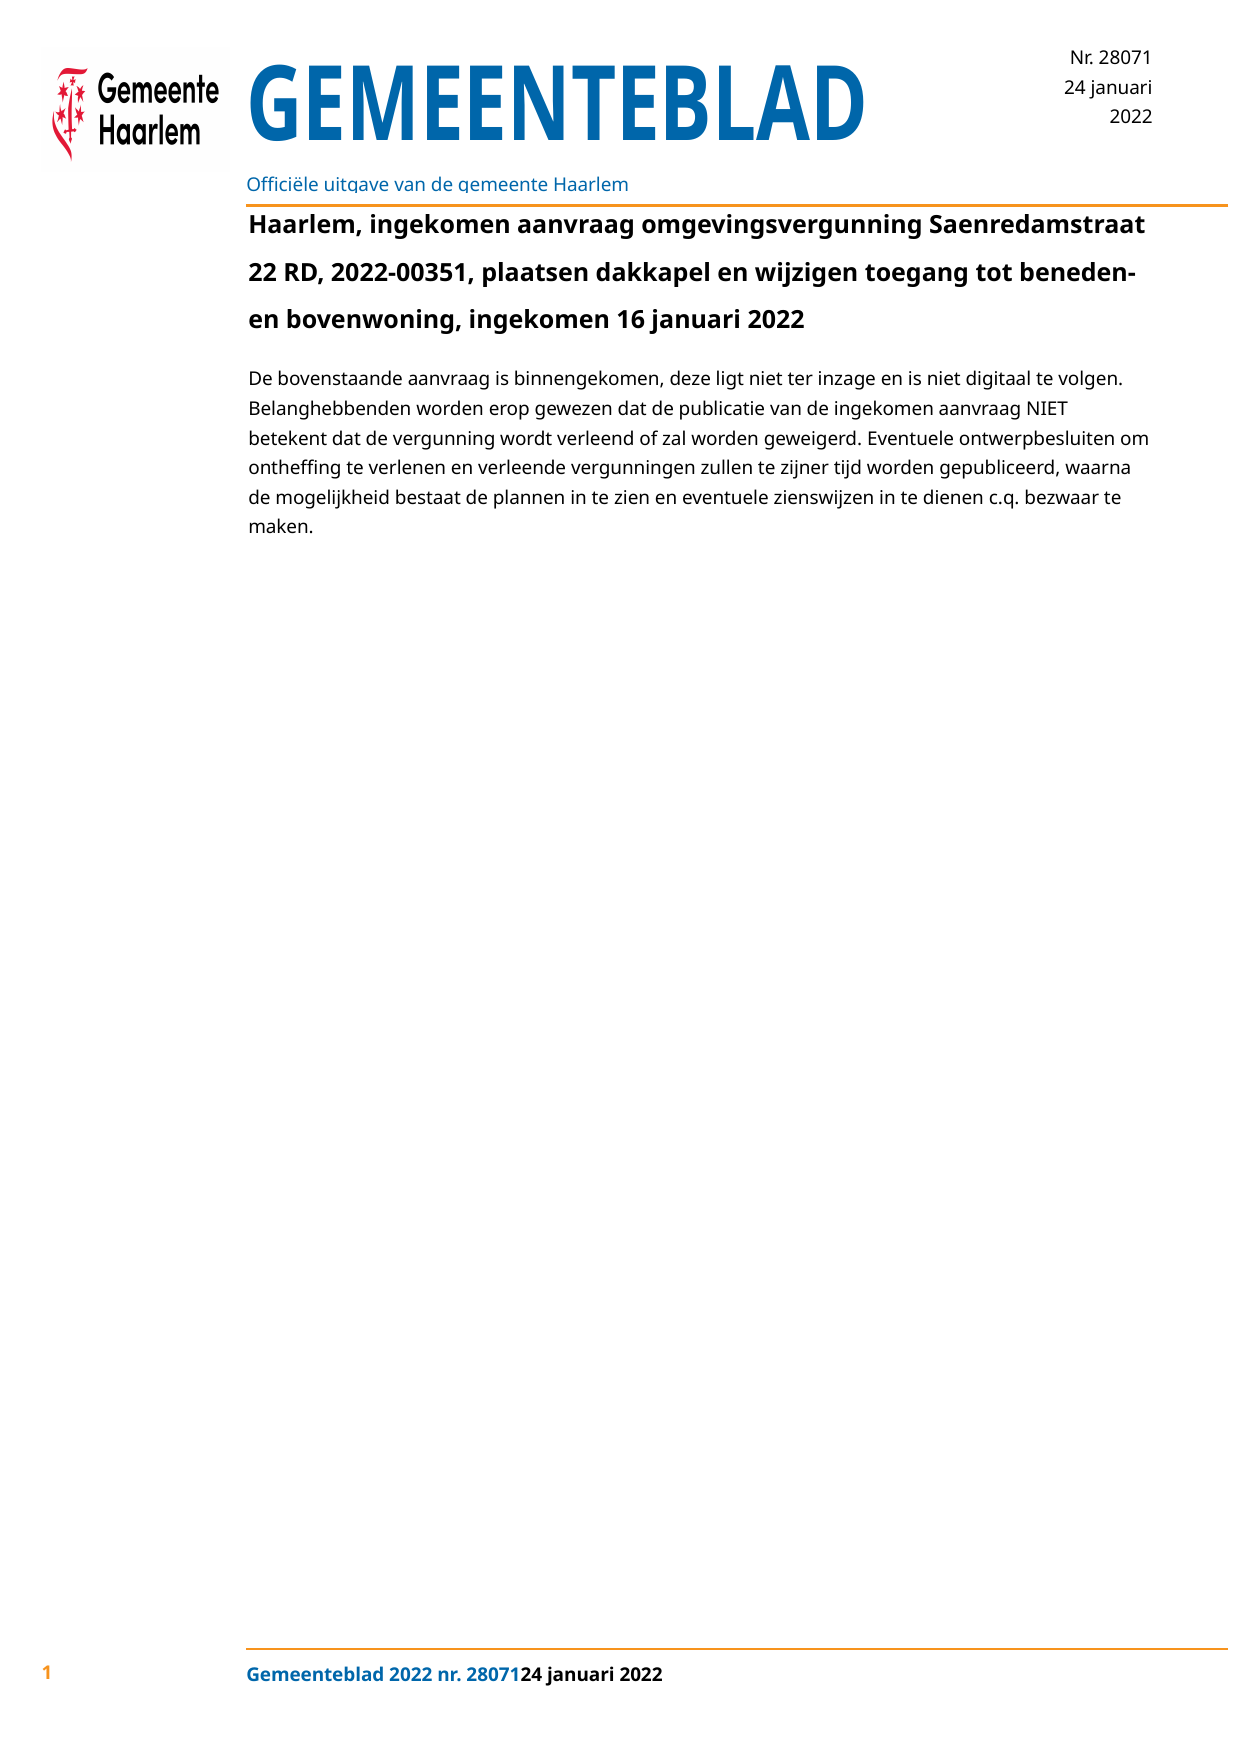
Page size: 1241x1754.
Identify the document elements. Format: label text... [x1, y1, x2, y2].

text De bovenstaande aanvraag is binnengekomen, deze ligt niet ter inzage en is niet digitaal te volgen. Belanghebbenden worden erop gewezen dat de publicatie van de ingekomen aanvraag NIET betekent dat de vergunning wordt verleend of zal worden geweigerd. Eventuele ontwerpbesluiten om ontheffing te verlenen en verleende vergunningen zullen te zijner tijd worden gepubliceerd, waarna de mogelijkheid bestaat de plannen in te zien en eventuele zienswijzen in te dienen c.q. bezwaar te maken. [248, 366, 1152, 539]
text Haarlem, ingekomen aanvraag omgevingsvergunning Saenredamstraat 22 RD, 2022-00351, plaatsen dakkapel en wijzigen toegang tot beneden- en bovenwoning, ingekomen 16 januari 2022 [248, 207, 1152, 336]
picture [41, 47, 231, 172]
